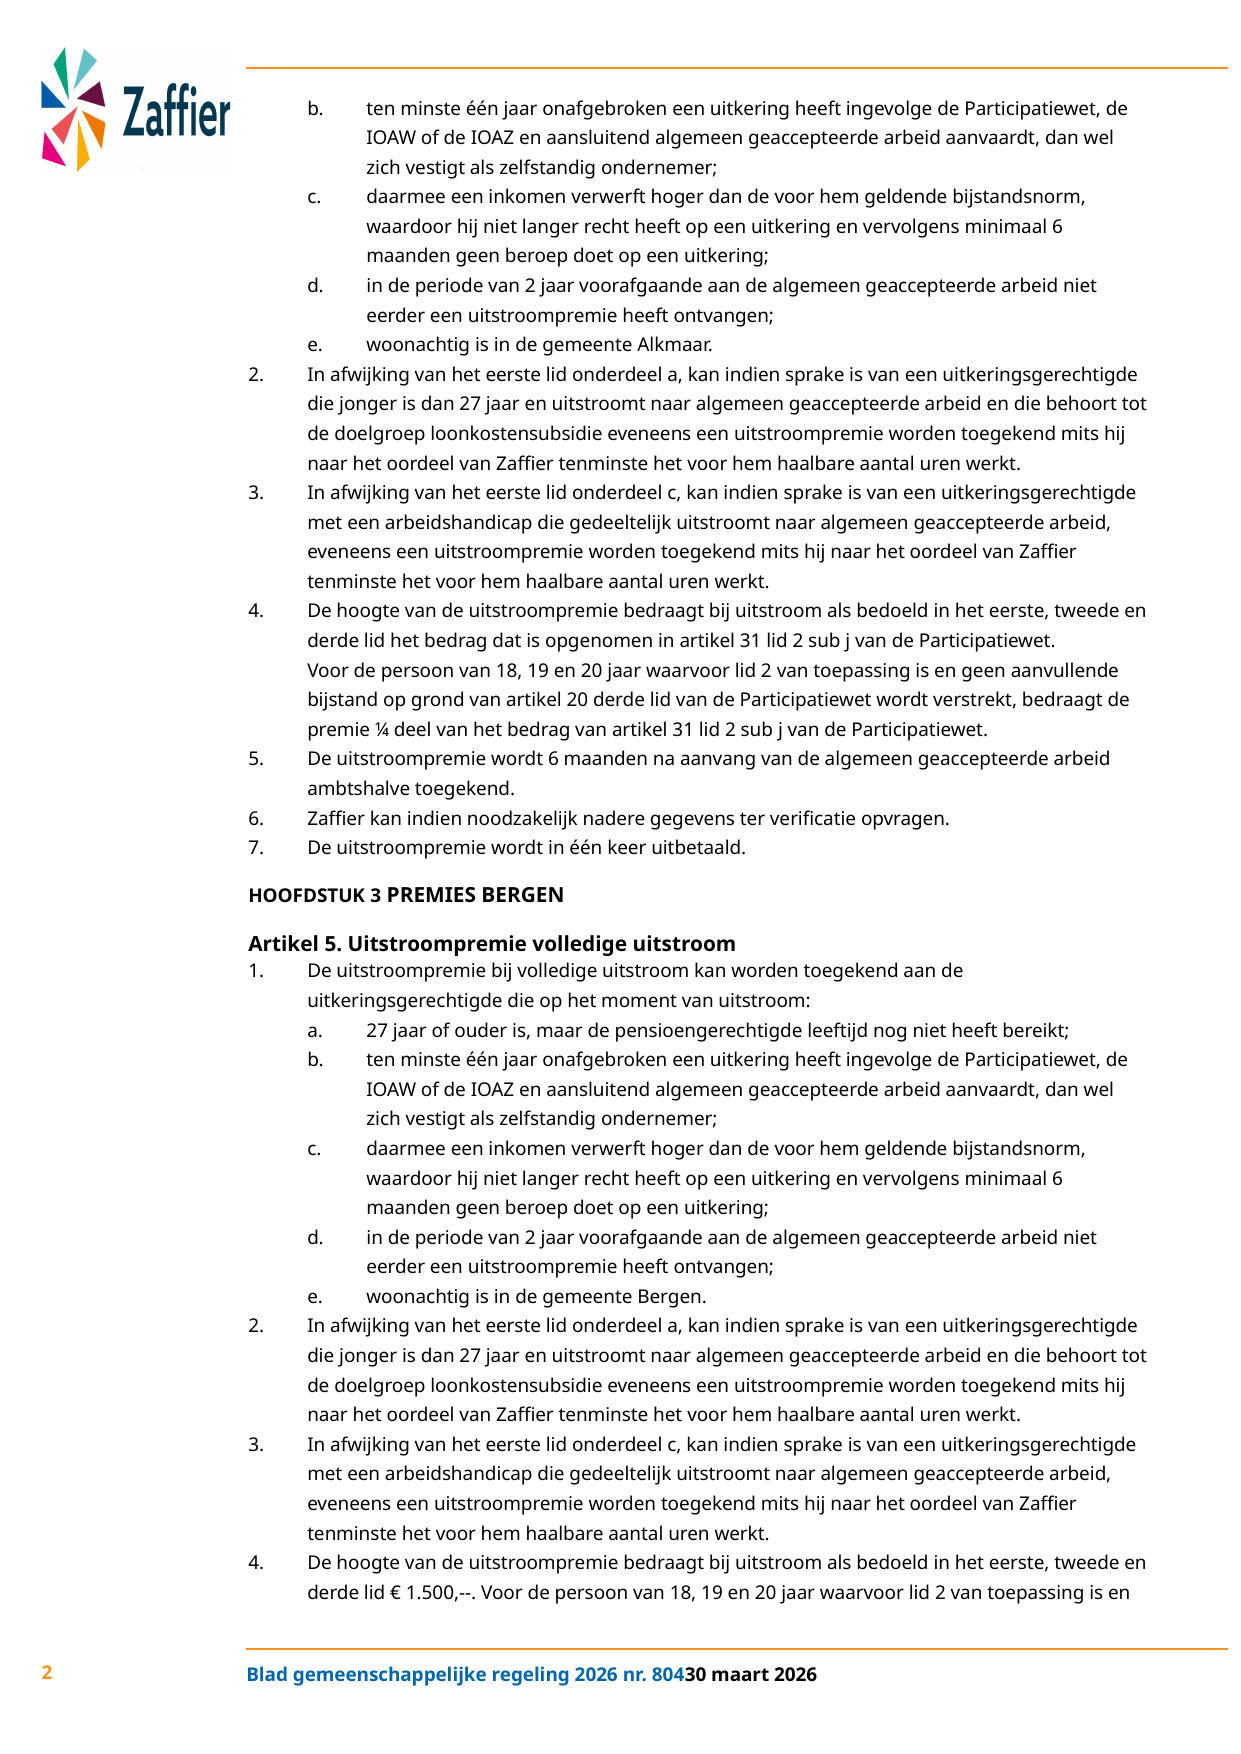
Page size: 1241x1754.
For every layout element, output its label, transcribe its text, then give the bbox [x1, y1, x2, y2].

list De uitstroompremie wordt 6 maanden na aanvang van de algemeen geaccepteerde arbeid ambtshalve toegekend. [248, 746, 1152, 801]
list Voor de persoon van 18, 19 en 20 jaar waarvoor lid 2 van toepassing is en geen aanvullende bijstand op grond van artikel 20 derde lid van de Participatiewet wordt verstrekt, bedraagt de premie ¼ deel van het bedrag van artikel 31 lid 2 sub j van de Participatiewet. [248, 657, 1152, 742]
list Zaffier kan indien noodzakelijk nadere gegevens ter verificatie opvragen. [248, 805, 1152, 831]
list ten minste één jaar onafgebroken een uitkering heeft ingevolge de Participatiewet, de IOAW of de IOAZ en aansluitend algemeen geaccepteerde arbeid aanvaardt, dan wel zich vestigt als zelfstandig ondernemer; [307, 95, 1152, 180]
list De uitstroompremie wordt in één keer uitbetaald. [248, 834, 1152, 860]
list De hoogte van de uitstroompremie bedraagt bij uitstroom als bedoeld in het eerste, tweede en derde lid € 1.500,--. Voor de persoon van 18, 19 en 20 jaar waarvoor lid 2 van toepassing is en [248, 1549, 1152, 1605]
list In afwijking van het eerste lid onderdeel a, kan indien sprake is van een uitkeringsgerechtigde die jonger is dan 27 jaar en uitstroomt naar algemeen geaccepteerde arbeid en die behoort tot de doelgroep loonkostensubsidie eveneens een uitstroompremie worden toegekend mits hij naar het oordeel van Zaffier tenminste het voor hem haalbare aantal uren werkt. [248, 1313, 1152, 1427]
list woonachtig is in de gemeente Bergen. [307, 1283, 1152, 1309]
list daarmee een inkomen verwerft hoger dan de voor hem geldende bijstandsnorm, waardoor hij niet langer recht heeft op een uitkering en vervolgens minimaal 6 maanden geen beroep doet op een uitkering; [307, 183, 1152, 268]
list De hoogte van de uitstroompremie bedraagt bij uitstroom als bedoeld in het eerste, tweede en derde lid het bedrag dat is opgenomen in artikel 31 lid 2 sub j van de Participatiewet. [248, 598, 1152, 653]
text Artikel 5. Uitstroompremie volledige uitstroom [248, 929, 1152, 958]
text HOOFDSTUK 3 PREMIES BERGEN [248, 880, 1152, 908]
list ten minste één jaar onafgebroken een uitkering heeft ingevolge de Participatiewet, de IOAW of de IOAZ en aansluitend algemeen geaccepteerde arbeid aanvaardt, dan wel zich vestigt als zelfstandig ondernemer; [307, 1046, 1152, 1131]
picture [41, 47, 231, 172]
list woonachtig is in de gemeente Alkmaar. [307, 331, 1152, 357]
list in de periode van 2 jaar voorafgaande aan de algemeen geaccepteerde arbeid niet eerder een uitstroompremie heeft ontvangen; [307, 272, 1152, 328]
list daarmee een inkomen verwerft hoger dan de voor hem geldende bijstandsnorm, waardoor hij niet langer recht heeft op een uitkering en vervolgens minimaal 6 maanden geen beroep doet op een uitkering; [307, 1135, 1152, 1220]
list In afwijking van het eerste lid onderdeel c, kan indien sprake is van een uitkeringsgerechtigde met een arbeidshandicap die gedeeltelijk uitstroomt naar algemeen geaccepteerde arbeid, eveneens een uitstroompremie worden toegekend mits hij naar het oordeel van Zaffier tenminste het voor hem haalbare aantal uren werkt. [248, 479, 1152, 594]
list in de periode van 2 jaar voorafgaande aan de algemeen geaccepteerde arbeid niet eerder een uitstroompremie heeft ontvangen; [307, 1224, 1152, 1279]
list In afwijking van het eerste lid onderdeel a, kan indien sprake is van een uitkeringsgerechtigde die jonger is dan 27 jaar en uitstroomt naar algemeen geaccepteerde arbeid en die behoort tot de doelgroep loonkostensubsidie eveneens een uitstroompremie worden toegekend mits hij naar het oordeel van Zaffier tenminste het voor hem haalbare aantal uren werkt. [248, 361, 1152, 476]
list 27 jaar of ouder is, maar de pensioengerechtigde leeftijd nog niet heeft bereikt; [307, 1017, 1152, 1043]
list In afwijking van het eerste lid onderdeel c, kan indien sprake is van een uitkeringsgerechtigde met een arbeidshandicap die gedeeltelijk uitstroomt naar algemeen geaccepteerde arbeid, eveneens een uitstroompremie worden toegekend mits hij naar het oordeel van Zaffier tenminste het voor hem haalbare aantal uren werkt. [248, 1431, 1152, 1546]
list De uitstroompremie bij volledige uitstroom kan worden toegekend aan de uitkeringsgerechtigde die op het moment van uitstroom: [248, 958, 1152, 1013]
